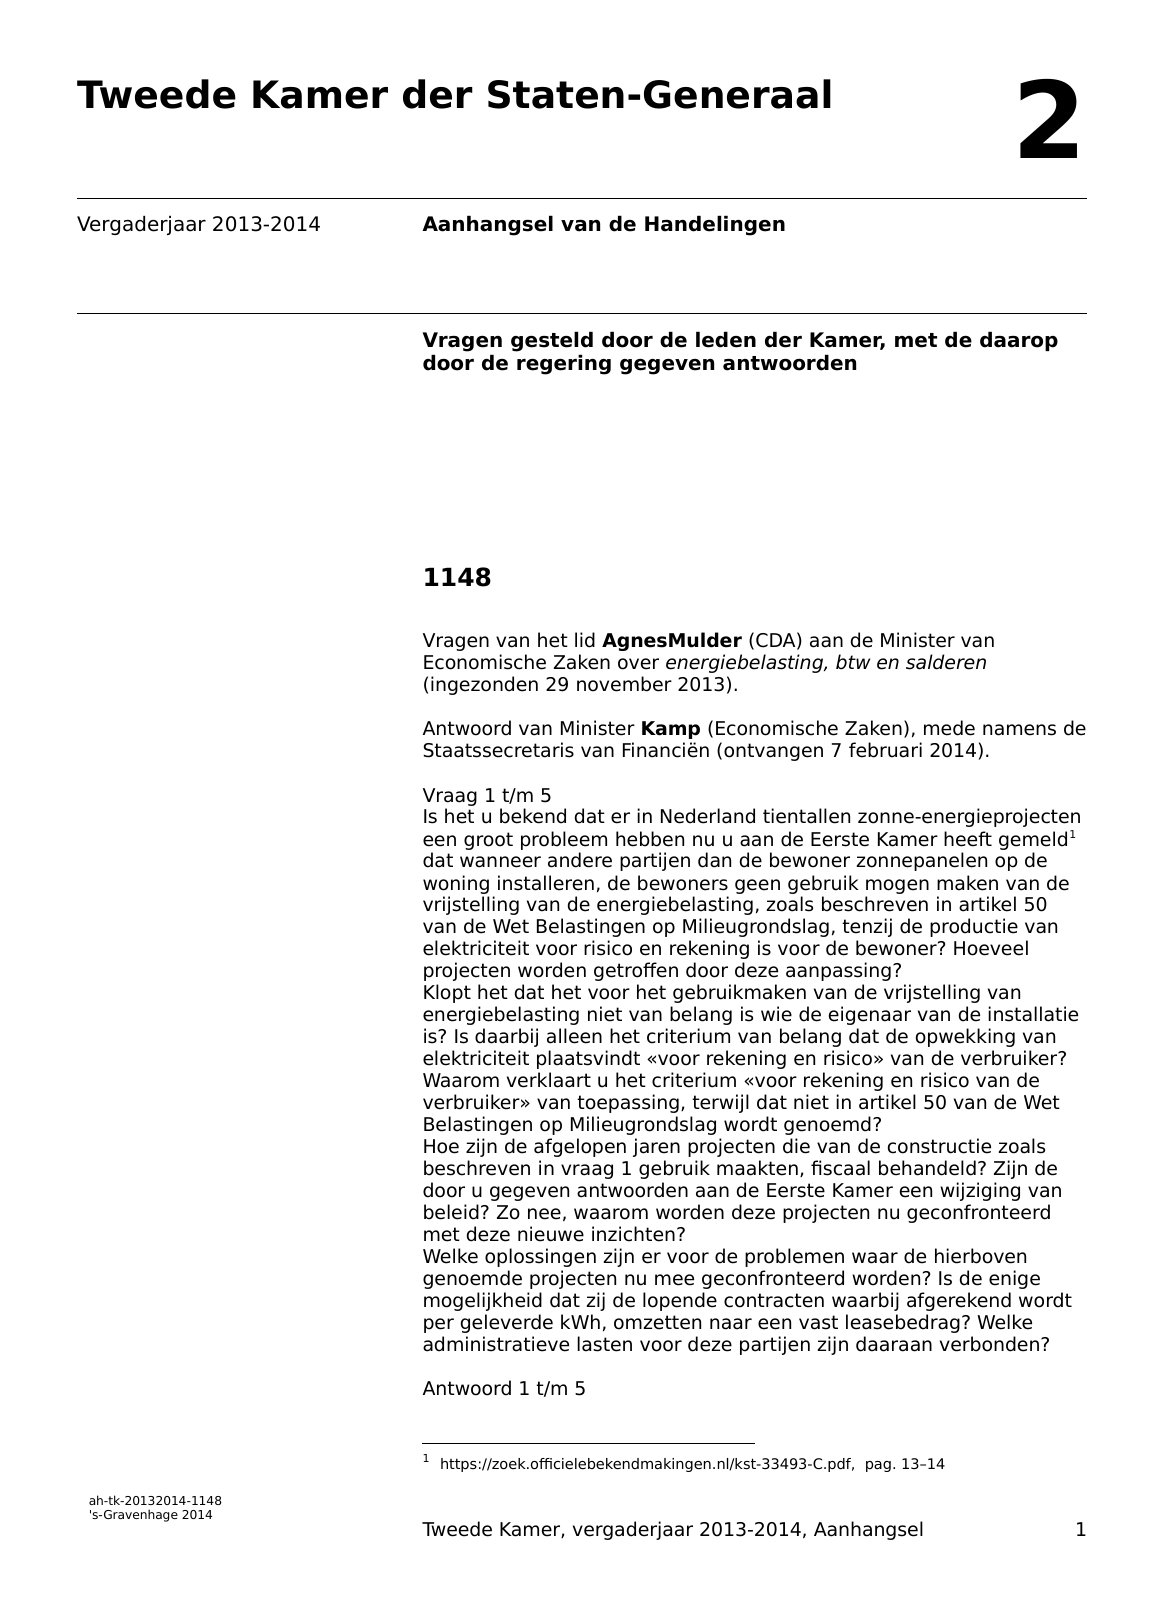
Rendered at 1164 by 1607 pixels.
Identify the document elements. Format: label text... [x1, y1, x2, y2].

text Hoe zijn de afgelopen jaren projecten die van de constructie zoals beschreven in vraag 1 gebruik maakten, fiscaal behandeld? Zijn de door u gegeven antwoorden aan de Eerste Kamer een wijziging van beleid? Zo nee, waarom worden deze projecten nu geconfronteerd met deze nieuwe inzichten? [422, 1136, 1087, 1246]
text 's-Gravenhage 2014 [88, 1508, 323, 1522]
table_cell Vergaderjaar 2013-2014 [77, 199, 422, 313]
text Antwoord 1 t/m 5 [422, 1378, 1087, 1400]
table_cell Aanhangsel van de Handelingen [422, 199, 1087, 313]
text Antwoord van Minister Kamp (Economische Zaken), mede namens de Staatssecretaris van Financiën (ontvangen 7 februari 2014). [422, 718, 1087, 762]
table_cell [77, 314, 422, 375]
text 1148 [422, 563, 1087, 592]
table_header 2 [886, 59, 1087, 198]
text Welke oplossingen zijn er voor de problemen waar de hierboven genoemde projecten nu mee geconfronteerd worden? Is de enige mogelijkheid dat zij de lopende contracten waarbij afgerekend wordt per geleverde kWh, omzetten naar een vast leasebedrag? Welke administratieve lasten voor deze partijen zijn daaraan verbonden? [422, 1246, 1087, 1356]
table_cell Vragen gesteld door de leden der Kamer, met de daarop door de regering gegeven antwoorden [422, 314, 1087, 375]
text Waarom verklaart u het criterium «voor rekening en risico van de verbruiker» van toepassing, terwijl dat niet in artikel 50 van de Wet Belastingen op Milieugrondslag wordt genoemd? [422, 1070, 1087, 1136]
text Klopt het dat het voor het gebruikmaken van de vrijstelling van energiebelasting niet van belang is wie de eigenaar van de installatie is? Is daarbij alleen het criterium van belang dat de opwekking van elektriciteit plaatsvindt «voor rekening en risico» van de verbruiker? [422, 982, 1087, 1070]
text Vragen van het lid AgnesMulder (CDA) aan de Minister van Economische Zaken over energiebelasting, btw en salderen (ingezonden 29 november 2013). [422, 630, 1087, 696]
text Vraag 1 t/m 5 [422, 784, 1087, 806]
text Is het u bekend dat er in Nederland tientallen zonne-energieprojecten een groot probleem hebben nu u aan de Eerste Kamer heeft gemeld dat wanneer andere partijen dan de bewoner zonnepanelen op de woning installeren, de bewoners geen gebruik mogen maken van de vrijstelling van de energiebelasting, zoals beschreven in artikel 50 van de Wet Belastingen op Milieugrondslag, tenzij de productie van elektriciteit voor risico en rekening is voor de bewoner? Hoeveel projecten worden getroffen door deze aanpassing? [422, 806, 1087, 982]
text https://zoek.officielebekendmakingen.nl/kst-33493-C.pdf, pag. 13–14 [422, 1452, 1087, 1474]
text ah-tk-20132014-1148 [88, 1494, 323, 1508]
table_header Tweede Kamer der Staten-Generaal [77, 59, 886, 198]
